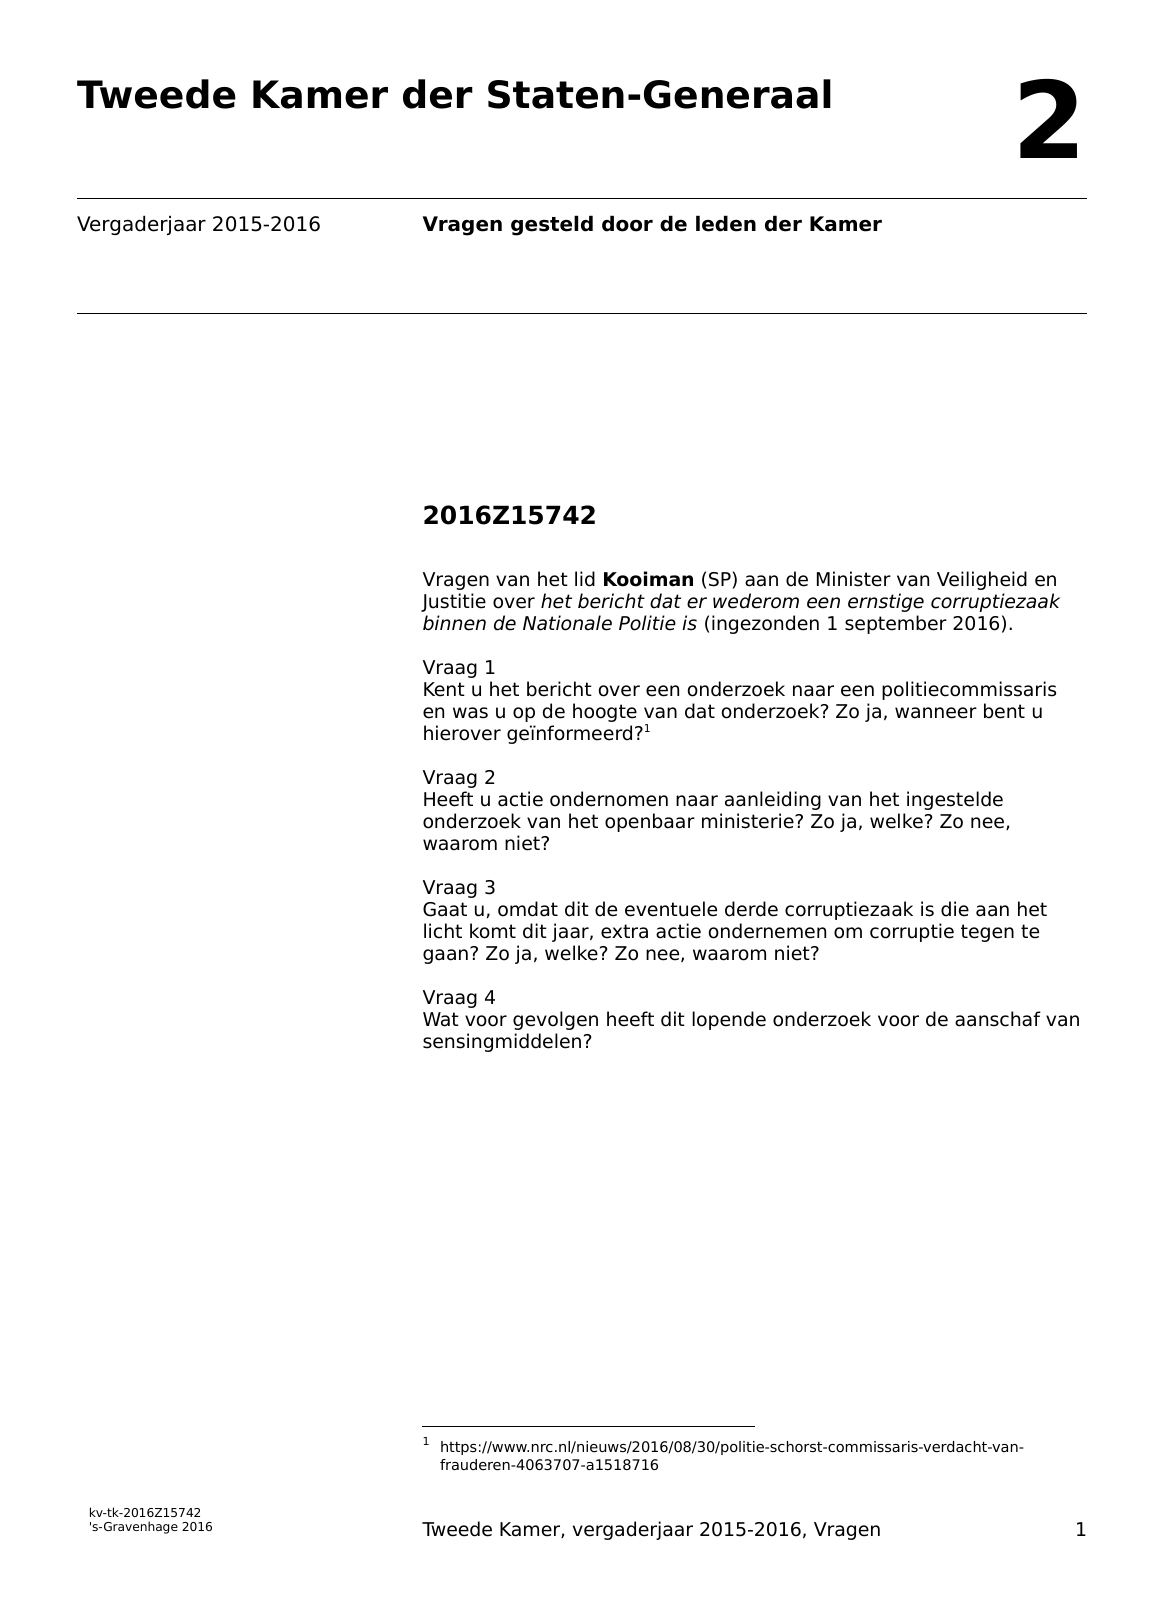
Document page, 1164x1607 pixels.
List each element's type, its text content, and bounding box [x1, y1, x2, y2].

text Vraag 2 [422, 767, 1087, 789]
table_header 2 [886, 59, 1087, 198]
text Vraag 4 [422, 987, 1087, 1009]
table_cell Vragen gesteld door de leden der Kamer [422, 199, 1087, 313]
text Vraag 3 [422, 877, 1087, 899]
table_cell Vergaderjaar 2015-2016 [77, 199, 422, 313]
text 's-Gravenhage 2016 [88, 1520, 323, 1534]
text Heeft u actie ondernomen naar aanleiding van het ingestelde onderzoek van het openbaar ministerie? Zo ja, welke? Zo nee, waarom niet? [422, 789, 1087, 855]
text Vraag 1 [422, 657, 1087, 679]
text Vragen van het lid Kooiman (SP) aan de Minister van Veiligheid en Justitie over het bericht dat er wederom een ernstige corruptiezaak binnen de Nationale Politie is (ingezonden 1 september 2016). [422, 569, 1087, 635]
text kv-tk-2016Z15742 [88, 1506, 323, 1520]
text Kent u het bericht over een onderzoek naar een politiecommissaris en was u op de hoogte van dat onderzoek? Zo ja, wanneer bent u hierover geïnformeerd? [422, 679, 1087, 745]
text https://www.nrc.nl/nieuws/2016/08/30/politie-schorst-commissaris-verdacht-van-frauderen-4063707-a1518716 [422, 1435, 1087, 1474]
text Wat voor gevolgen heeft dit lopende onderzoek voor de aanschaf van sensingmiddelen? [422, 1009, 1087, 1053]
text Gaat u, omdat dit de eventuele derde corruptiezaak is die aan het licht komt dit jaar, extra actie ondernemen om corruptie tegen te gaan? Zo ja, welke? Zo nee, waarom niet? [422, 899, 1087, 965]
table_header Tweede Kamer der Staten-Generaal [77, 59, 886, 198]
text 2016Z15742 [422, 501, 1087, 531]
